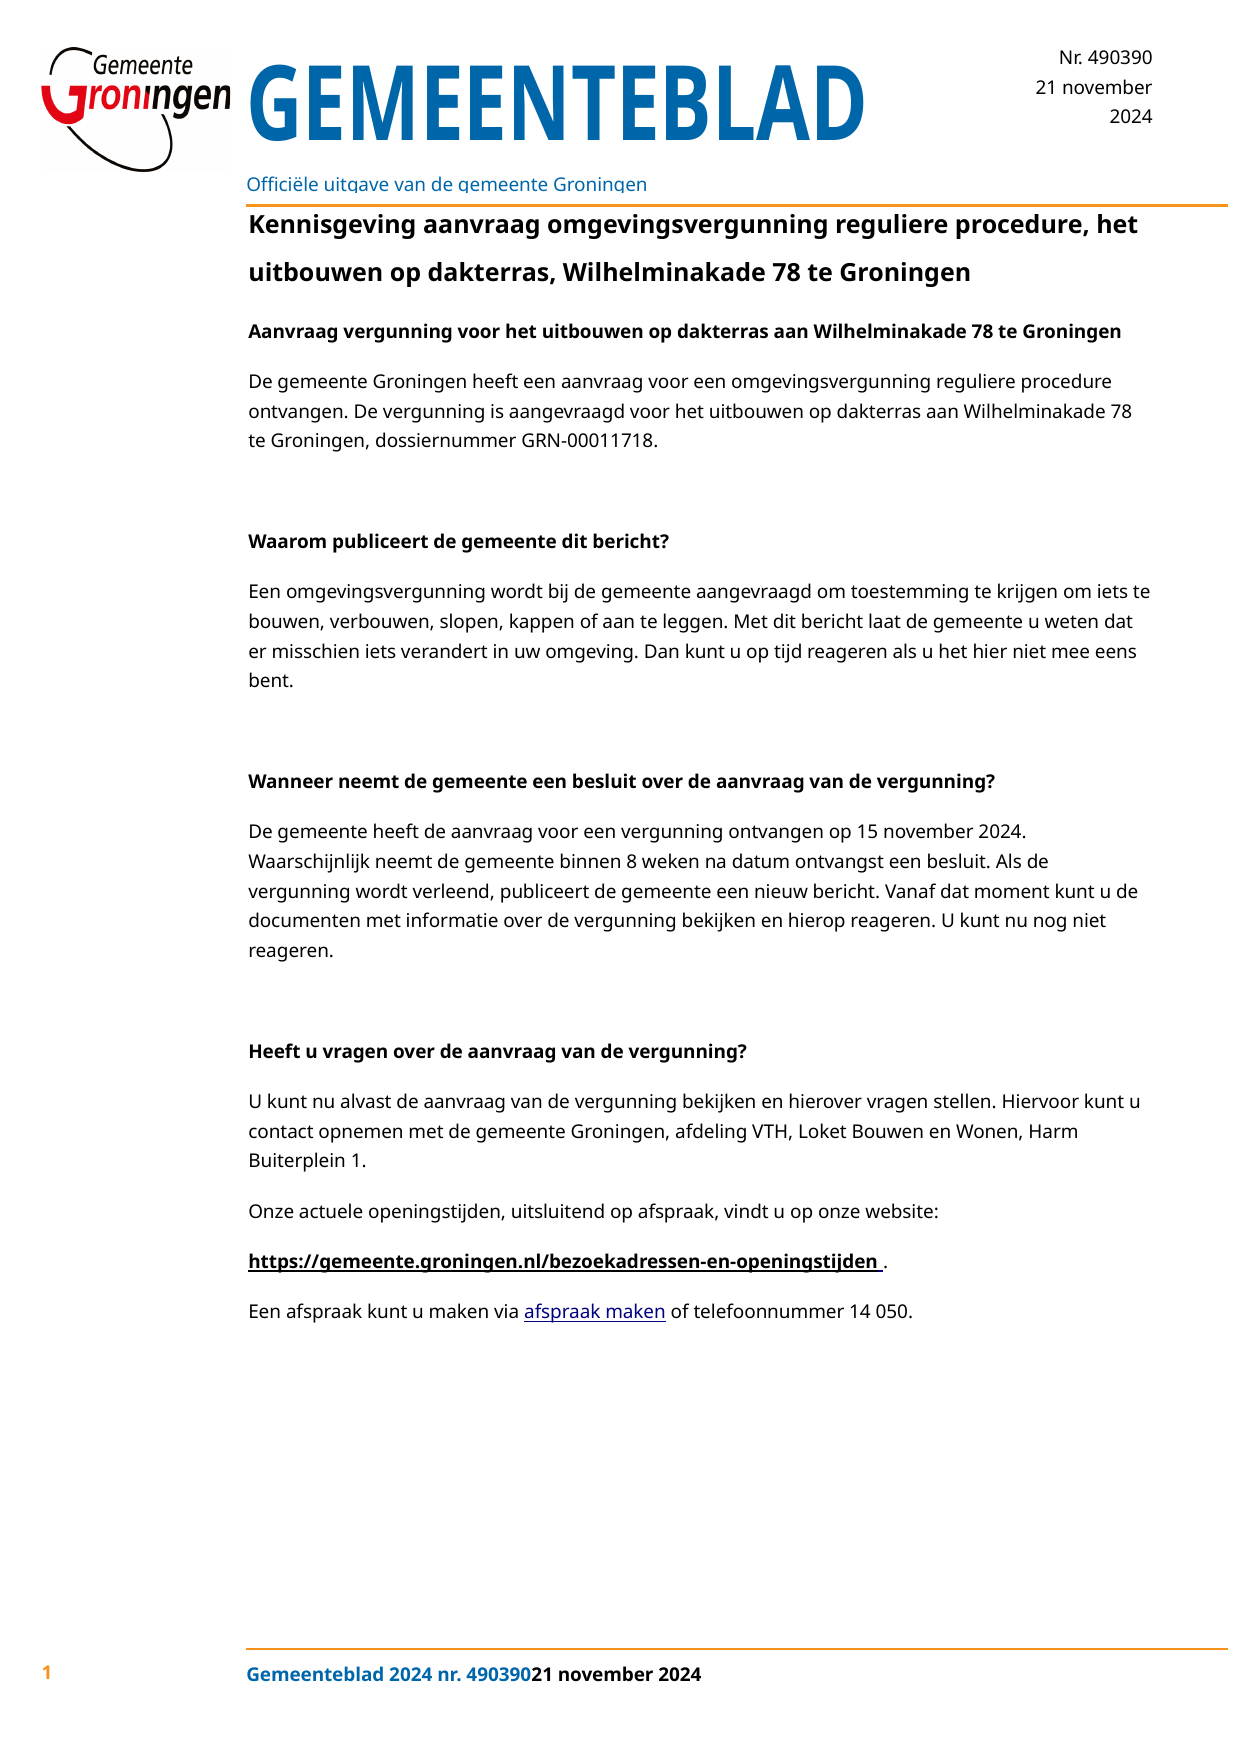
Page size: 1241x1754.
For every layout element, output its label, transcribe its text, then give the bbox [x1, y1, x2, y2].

picture [41, 47, 231, 172]
text Kennisgeving aanvraag omgevingsvergunning reguliere procedure, het uitbouwen op dakterras, Wilhelminakade 78 te Groningen [248, 207, 1152, 288]
text Onze actuele openingstijden, uitsluitend op afspraak, vindt u op onze website: [248, 1198, 1152, 1224]
text Waarom publiceert de gemeente dit bericht? [248, 528, 1152, 554]
text De gemeente Groningen heeft een aanvraag voor een omgevingsvergunning reguliere procedure ontvangen. De vergunning is aangevraagd voor het uitbouwen op dakterras aan Wilhelminakade 78 te Groningen, dossiernummer GRN-00011718. [248, 368, 1152, 453]
text U kunt nu alvast de aanvraag van de vergunning bekijken en hierover vragen stellen. Hiervoor kunt u contact opnemen met de gemeente Groningen, afdeling VTH, Loket Bouwen en Wonen, Harm Buiterplein 1. [248, 1088, 1152, 1173]
text https://gemeente.groningen.nl/bezoekadressen-en-openingstijden . [248, 1248, 1152, 1274]
text Een afspraak kunt u maken via afspraak maken of telefoonnummer 14 050. [248, 1299, 1152, 1324]
text De gemeente heeft de aanvraag voor een vergunning ontvangen op 15 november 2024. Waarschijnlijk neemt de gemeente binnen 8 weken na datum ontvangst een besluit. Als de vergunning wordt verleend, publiceert de gemeente een nieuw bericht. Vanaf dat moment kunt u de documenten met informatie over de vergunning bekijken en hierop reageren. U kunt nu nog niet reageren. [248, 819, 1152, 963]
text Een omgevingsvergunning wordt bij de gemeente aangevraagd om toestemming te krijgen om iets te bouwen, verbouwen, slopen, kappen of aan te leggen. Met dit bericht laat de gemeente u weten dat er misschien iets verandert in uw omgeving. Dan kunt u op tijd reageren als u het hier niet mee eens bent. [248, 579, 1152, 693]
text Heeft u vragen over de aanvraag van de vergunning? [248, 1038, 1152, 1064]
text Wanneer neemt de gemeente een besluit over de aanvraag van de vergunning? [248, 768, 1152, 794]
text Aanvraag vergunning voor het uitbouwen op dakterras aan Wilhelminakade 78 te Groningen [248, 318, 1152, 344]
